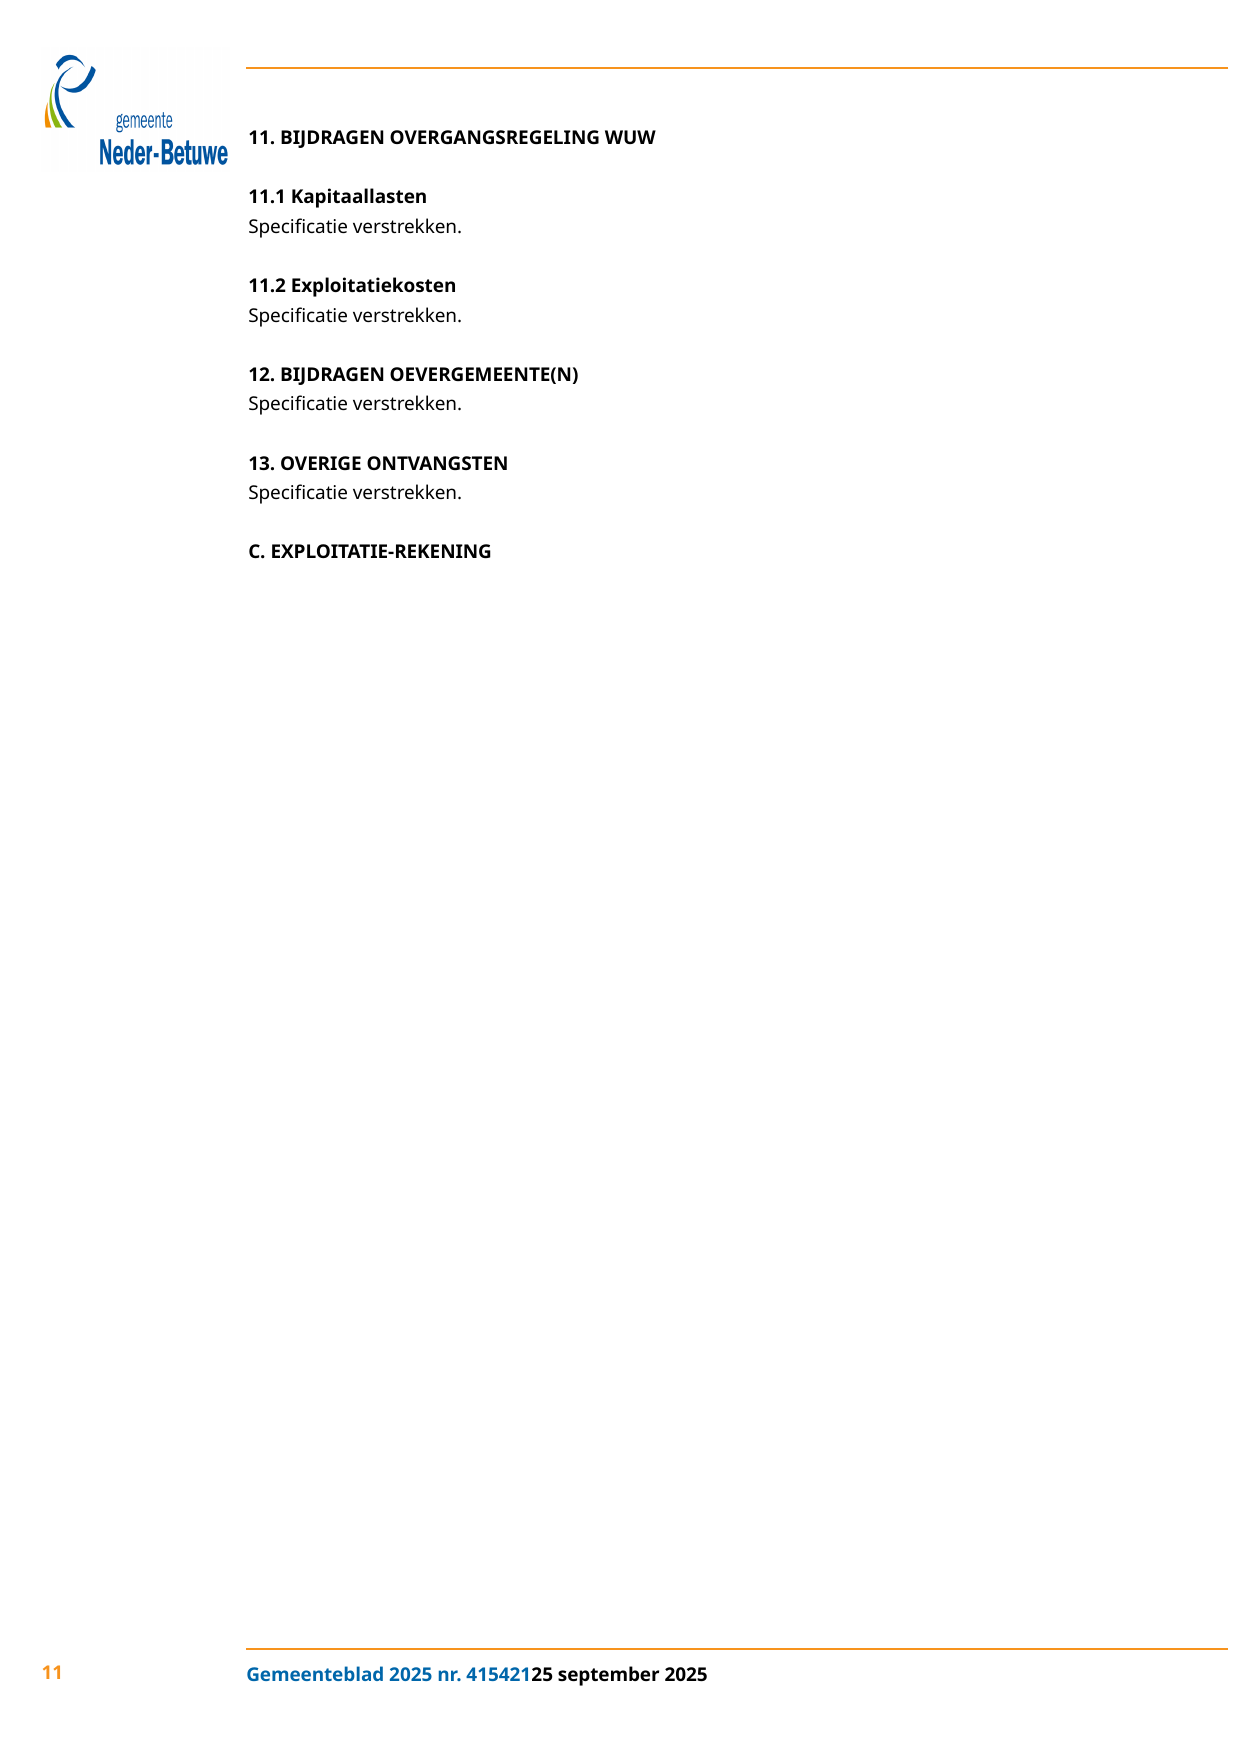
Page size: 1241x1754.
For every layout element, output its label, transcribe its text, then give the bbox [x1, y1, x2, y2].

picture [41, 47, 231, 172]
text Specificatie verstrekken. [248, 391, 1152, 416]
text 13. OVERIGE ONTVANGSTEN [248, 450, 1152, 476]
text Specificatie verstrekken. [248, 479, 1152, 505]
text Specificatie verstrekken. [248, 302, 1152, 328]
text Specificatie verstrekken. [248, 213, 1152, 239]
text 12. BIJDRAGEN OEVERGEMEENTE(N) [248, 361, 1152, 387]
text 11.2 Exploitatiekosten [248, 272, 1152, 298]
text C. EXPLOITATIE-REKENING [248, 538, 1152, 564]
text 11.1 Kapitaallasten [248, 183, 1152, 209]
text 11. BIJDRAGEN OVERGANGSREGELING WUW [248, 124, 1152, 150]
